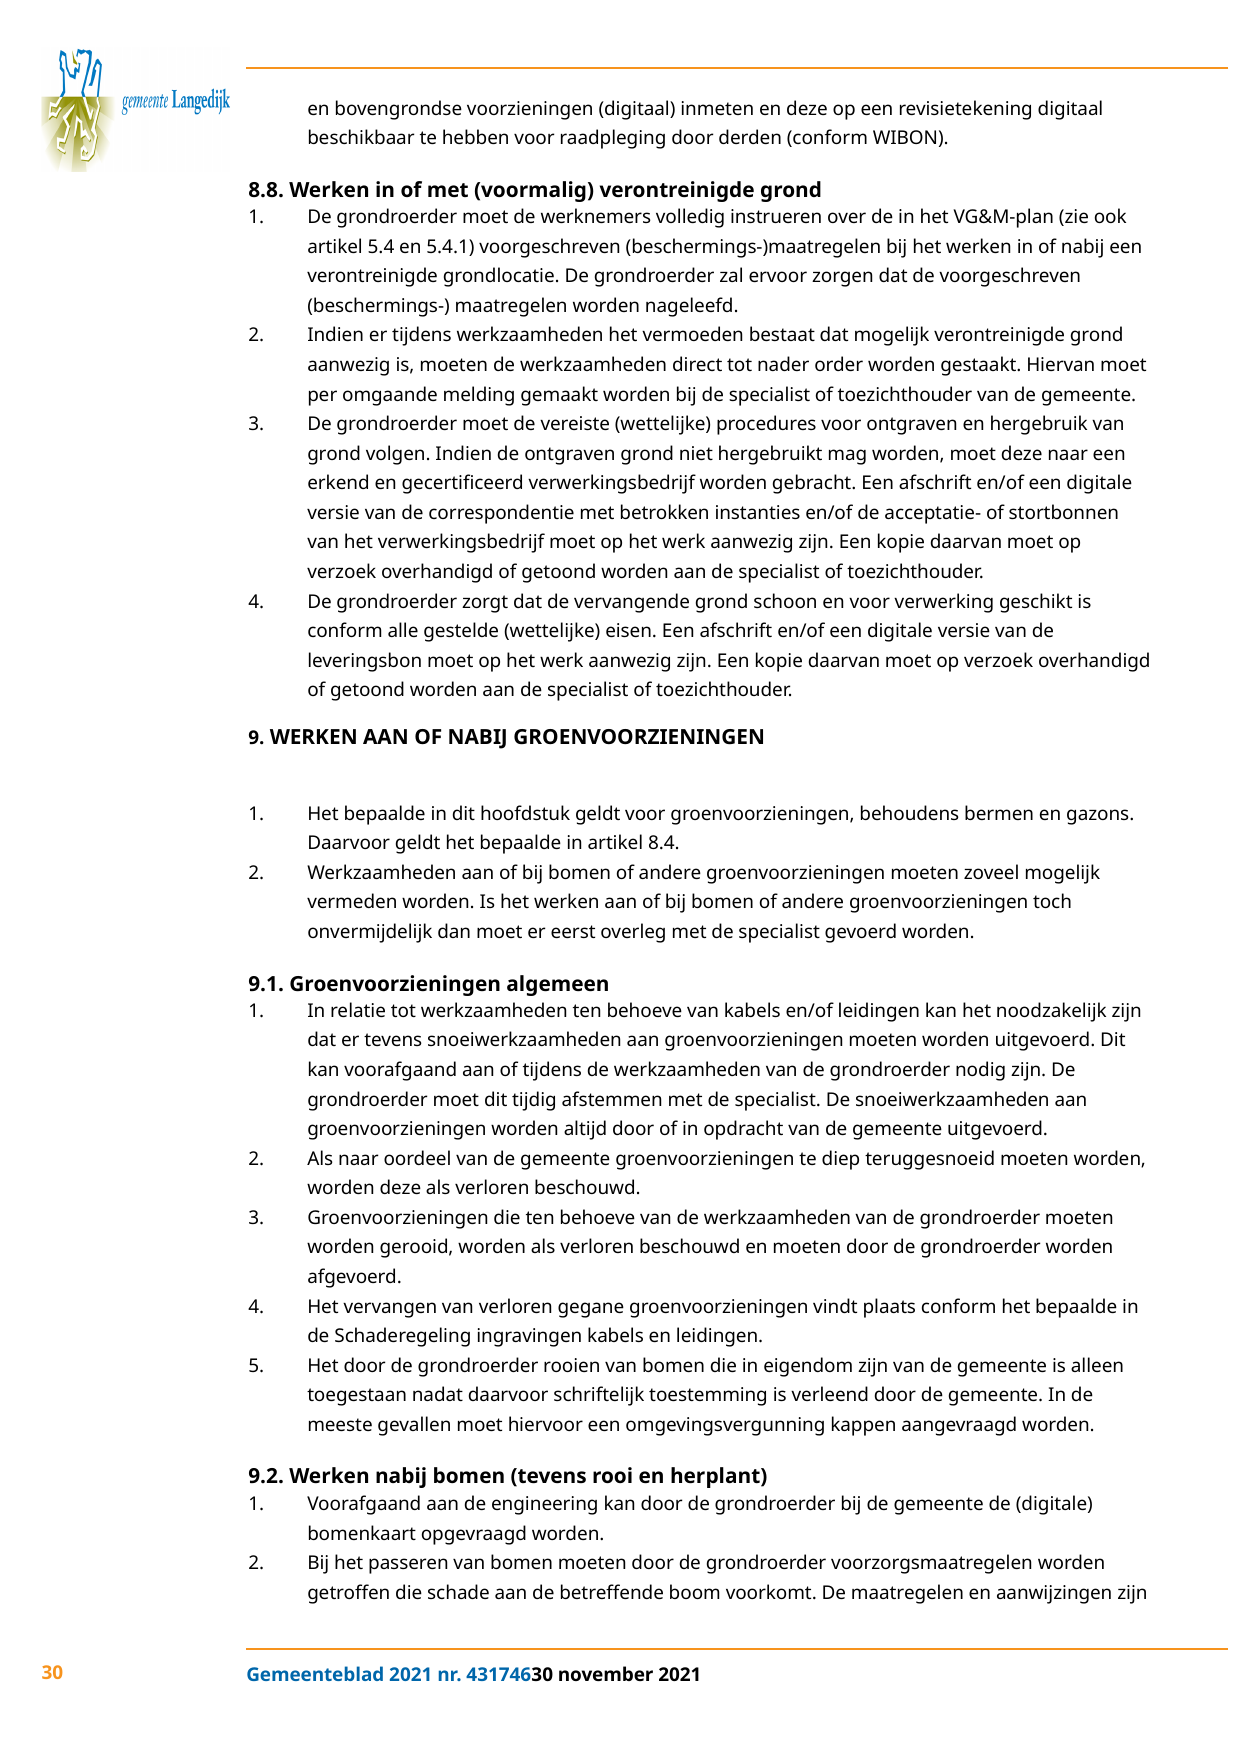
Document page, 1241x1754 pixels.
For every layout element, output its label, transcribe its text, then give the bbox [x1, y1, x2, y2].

list Voorafgaand aan de engineering kan door de grondroerder bij de gemeente de (digitale) bomenkaart opgevraagd worden. [248, 1490, 1152, 1545]
list In relatie tot werkzaamheden ten behoeve van kabels en/of leidingen kan het noodzakelijk zijn dat er tevens snoeiwerkzaamheden aan groenvoorzieningen moeten worden uitgevoerd. Dit kan voorafgaand aan of tijdens de werkzaamheden van de grondroerder nodig zijn. De grondroerder moet dit tijdig afstemmen met de specialist. De snoeiwerkzaamheden aan groenvoorzieningen worden altijd door of in opdracht van de gemeente uitgevoerd. [248, 997, 1152, 1141]
list Het bepaalde in dit hoofdstuk geldt voor groenvoorzieningen, behoudens bermen en gazons. Daarvoor geldt het bepaalde in artikel 8.4. [248, 800, 1152, 855]
list Werkzaamheden aan of bij bomen of andere groenvoorzieningen moeten zoveel mogelijk vermeden worden. Is het werken aan of bij bomen of andere groenvoorzieningen toch onvermijdelijk dan moet er eerst overleg met de specialist gevoerd worden. [248, 859, 1152, 944]
list Het door de grondroerder rooien van bomen die in eigendom zijn van de gemeente is alleen toegestaan nadat daarvoor schriftelijk toestemming is verleend door de gemeente. In de meeste gevallen moet hiervoor een omgevingsvergunning kappen aangevraagd worden. [248, 1352, 1152, 1437]
text 9.2. Werken nabij bomen (tevens rooi en herplant) [248, 1462, 1152, 1490]
list Groenvoorzieningen die ten behoeve van de werkzaamheden van de grondroerder moeten worden gerooid, worden als verloren beschouwd en moeten door de grondroerder worden afgevoerd. [248, 1204, 1152, 1289]
list De grondroerder moet de vereiste (wettelijke) procedures voor ontgraven en hergebruik van grond volgen. Indien de ontgraven grond niet hergebruikt mag worden, moet deze naar een erkend en gecertificeerd verwerkingsbedrijf worden gebracht. Een afschrift en/of een digitale versie van de correspondentie met betrokken instanties en/of de acceptatie- of stortbonnen van het verwerkingsbedrijf moet op het werk aanwezig zijn. Een kopie daarvan moet op verzoek overhandigd of getoond worden aan de specialist of toezichthouder. [248, 410, 1152, 584]
list Indien er tijdens werkzaamheden het vermoeden bestaat dat mogelijk verontreinigde grond aanwezig is, moeten de werkzaamheden direct tot nader order worden gestaakt. Hiervan moet per omgaande melding gemaakt worden bij de specialist of toezichthouder van de gemeente. [248, 322, 1152, 406]
picture [41, 47, 231, 172]
list Als naar oordeel van de gemeente groenvoorzieningen te diep teruggesnoeid moeten worden, worden deze als verloren beschouwd. [248, 1145, 1152, 1200]
text 8.8. Werken in of met (voormalig) verontreinigde grond [248, 175, 1152, 203]
list Het vervangen van verloren gegane groenvoorzieningen vindt plaats conform het bepaalde in de Schaderegeling ingravingen kabels en leidingen. [248, 1293, 1152, 1348]
text 9. WERKEN AAN OF NABIJ GROENVOORZIENINGEN [248, 722, 1152, 751]
text 9.1. Groenvoorzieningen algemeen [248, 969, 1152, 997]
list De grondroerder zorgt dat de vervangende grond schoon en voor verwerking geschikt is conform alle gestelde (wettelijke) eisen. Een afschrift en/of een digitale versie van de leveringsbon moet op het werk aanwezig zijn. Een kopie daarvan moet op verzoek overhandigd of getoond worden aan de specialist of toezichthouder. [248, 588, 1152, 702]
list De grondroerder moet de werknemers volledig instrueren over de in het VG&M-plan (zie ook artikel 5.4 en 5.4.1) voorgeschreven (beschermings-)maatregelen bij het werken in of nabij een verontreinigde grondlocatie. De grondroerder zal ervoor zorgen dat de voorgeschreven (beschermings-) maatregelen worden nageleefd. [248, 203, 1152, 318]
list Bij het passeren van bomen moeten door de grondroerder voorzorgsmaatregelen worden getroffen die schade aan de betreffende boom voorkomt. De maatregelen en aanwijzingen zijn [248, 1549, 1152, 1604]
list en bovengrondse voorzieningen (digitaal) inmeten en deze op een revisietekening digitaal beschikbaar te hebben voor raadpleging door derden (conform WIBON). [248, 95, 1152, 150]
